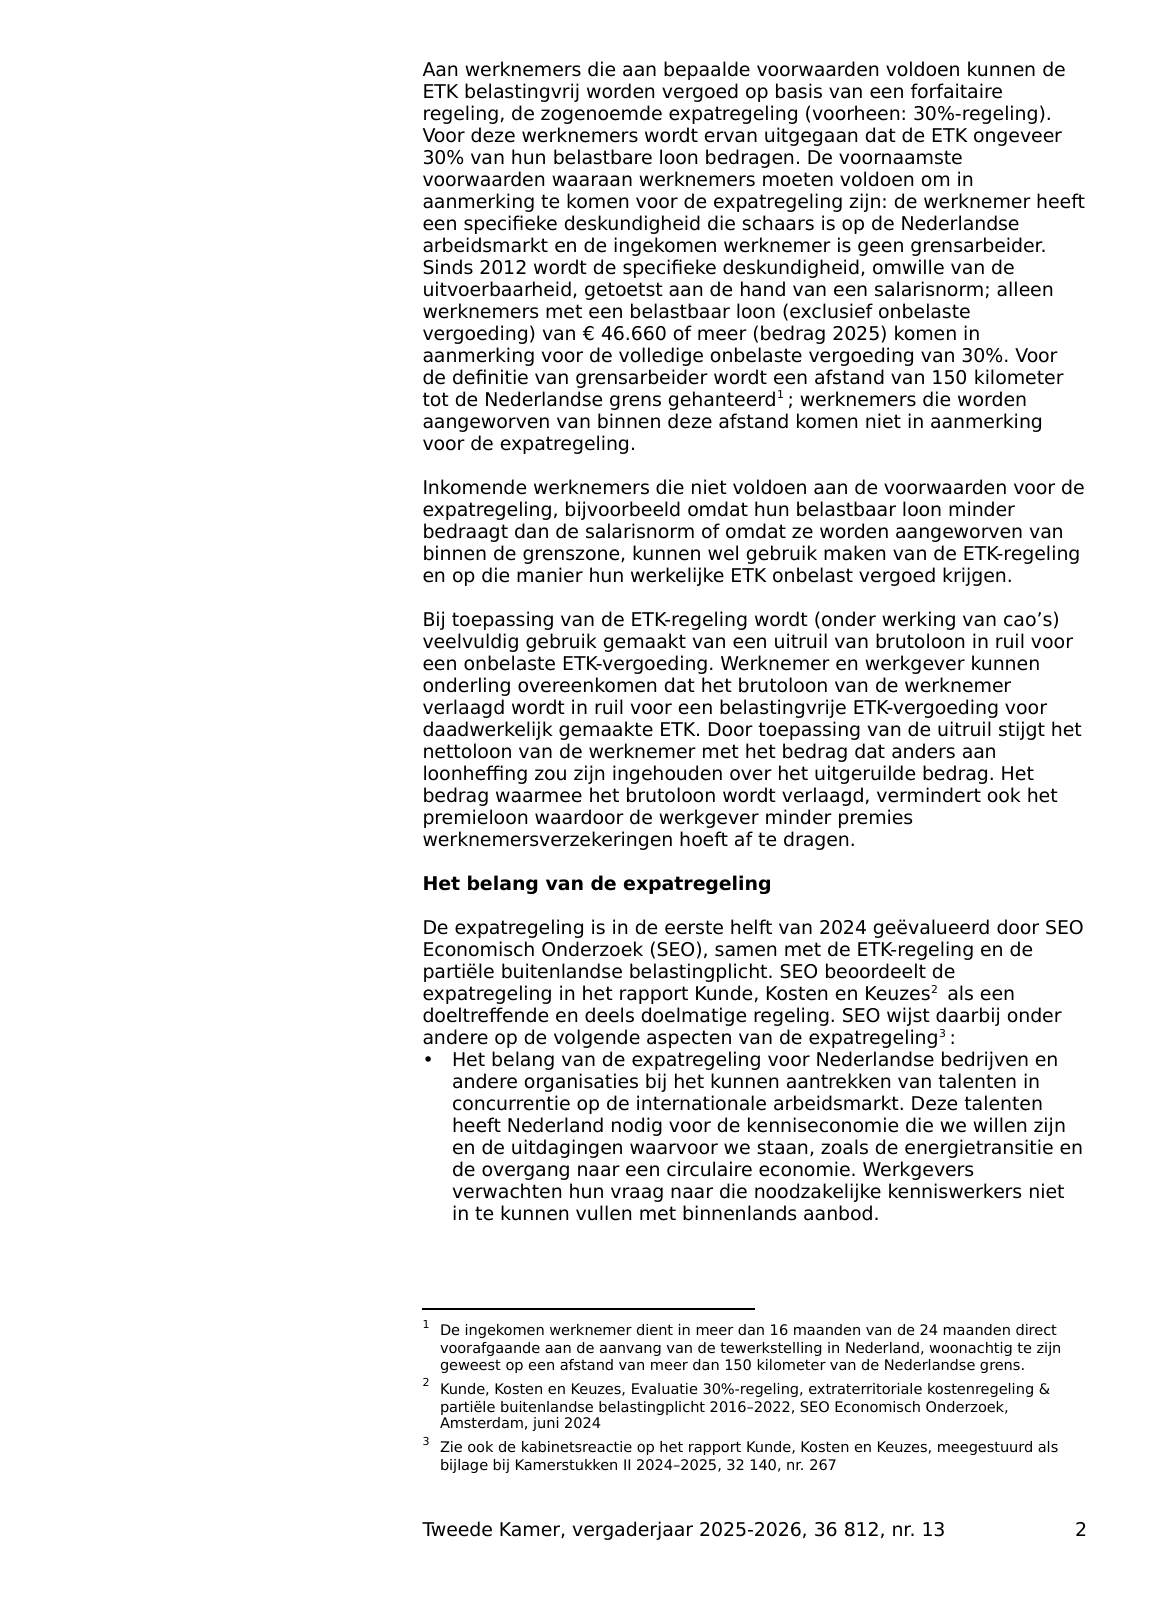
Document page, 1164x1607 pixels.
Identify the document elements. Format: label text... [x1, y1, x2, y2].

text • Het belang van de expatregeling voor Nederlandse bedrijven en andere organisaties bij het kunnen aantrekken van talenten in concurrentie op de internationale arbeidsmarkt. Deze talenten heeft Nederland nodig voor de kenniseconomie die we willen zijn en de uitdagingen waarvoor we staan, zoals de energietransitie en de overgang naar een circulaire economie. Werkgevers verwachten hun vraag naar die noodzakelijke kenniswerkers niet in te kunnen vullen met binnenlands aanbod. [422, 1049, 1087, 1225]
text Kunde, Kosten en Keuzes, Evaluatie 30%-regeling, extraterritoriale kostenregeling & partiële buitenlandse belastingplicht 2016–2022, SEO Economisch Onderzoek, Amsterdam, juni 2024 [422, 1377, 1087, 1432]
text Zie ook de kabinetsreactie op het rapport Kunde, Kosten en Keuzes, meegestuurd als bijlage bij Kamerstukken II 2024–2025, 32 140, nr. 267 [422, 1435, 1087, 1474]
text Aan werknemers die aan bepaalde voorwaarden voldoen kunnen de ETK belastingvrij worden vergoed op basis van een forfaitaire regeling, de zogenoemde expatregeling (voorheen: 30%-regeling). Voor deze werknemers wordt ervan uitgegaan dat de ETK ongeveer 30% van hun belastbare loon bedragen. De voornaamste voorwaarden waaraan werknemers moeten voldoen om in aanmerking te komen voor de expatregeling zijn: de werknemer heeft een specifieke deskundigheid die schaars is op de Nederlandse arbeidsmarkt en de ingekomen werknemer is geen grensarbeider. Sinds 2012 wordt de specifieke deskundigheid, omwille van de uitvoerbaarheid, getoetst aan de hand van een salarisnorm; alleen werknemers met een belastbaar loon (exclusief onbelaste vergoeding) van € 46.660 of meer (bedrag 2025) komen in aanmerking voor de volledige onbelaste vergoeding van 30%. Voor de definitie van grensarbeider wordt een afstand van 150 kilometer tot de Nederlandse grens gehanteerd; werknemers die worden aangeworven van binnen deze afstand komen niet in aanmerking voor de expatregeling. [422, 59, 1087, 455]
text De expatregeling is in de eerste helft van 2024 geëvalueerd door SEO Economisch Onderzoek (SEO), samen met de ETK-regeling en de partiële buitenlandse belastingplicht. SEO beoordeelt de expatregeling in het rapport Kunde, Kosten en Keuzes als een doeltreffende en deels doelmatige regeling. SEO wijst daarbij onder andere op de volgende aspecten van de expatregeling: [422, 917, 1087, 1049]
subtitle Het belang van de expatregeling [422, 873, 1087, 895]
text Bij toepassing van de ETK-regeling wordt (onder werking van cao’s) veelvuldig gebruik gemaakt van een uitruil van brutoloon in ruil voor een onbelaste ETK-vergoeding. Werknemer en werkgever kunnen onderling overeenkomen dat het brutoloon van de werknemer verlaagd wordt in ruil voor een belastingvrije ETK-vergoeding voor daadwerkelijk gemaakte ETK. Door toepassing van de uitruil stijgt het nettoloon van de werknemer met het bedrag dat anders aan loonheffing zou zijn ingehouden over het uitgeruilde bedrag. Het bedrag waarmee het brutoloon wordt verlaagd, vermindert ook het premieloon waardoor de werkgever minder premies werknemersverzekeringen hoeft af te dragen. [422, 609, 1087, 851]
text De ingekomen werknemer dient in meer dan 16 maanden van de 24 maanden direct voorafgaande aan de aanvang van de tewerkstelling in Nederland, woonachtig te zijn geweest op een afstand van meer dan 150 kilometer van de Nederlandse grens. [422, 1318, 1087, 1374]
text Inkomende werknemers die niet voldoen aan de voorwaarden voor de expatregeling, bijvoorbeeld omdat hun belastbaar loon minder bedraagt dan de salarisnorm of omdat ze worden aangeworven van binnen de grenszone, kunnen wel gebruik maken van de ETK-regeling en op die manier hun werkelijke ETK onbelast vergoed krijgen. [422, 477, 1087, 587]
